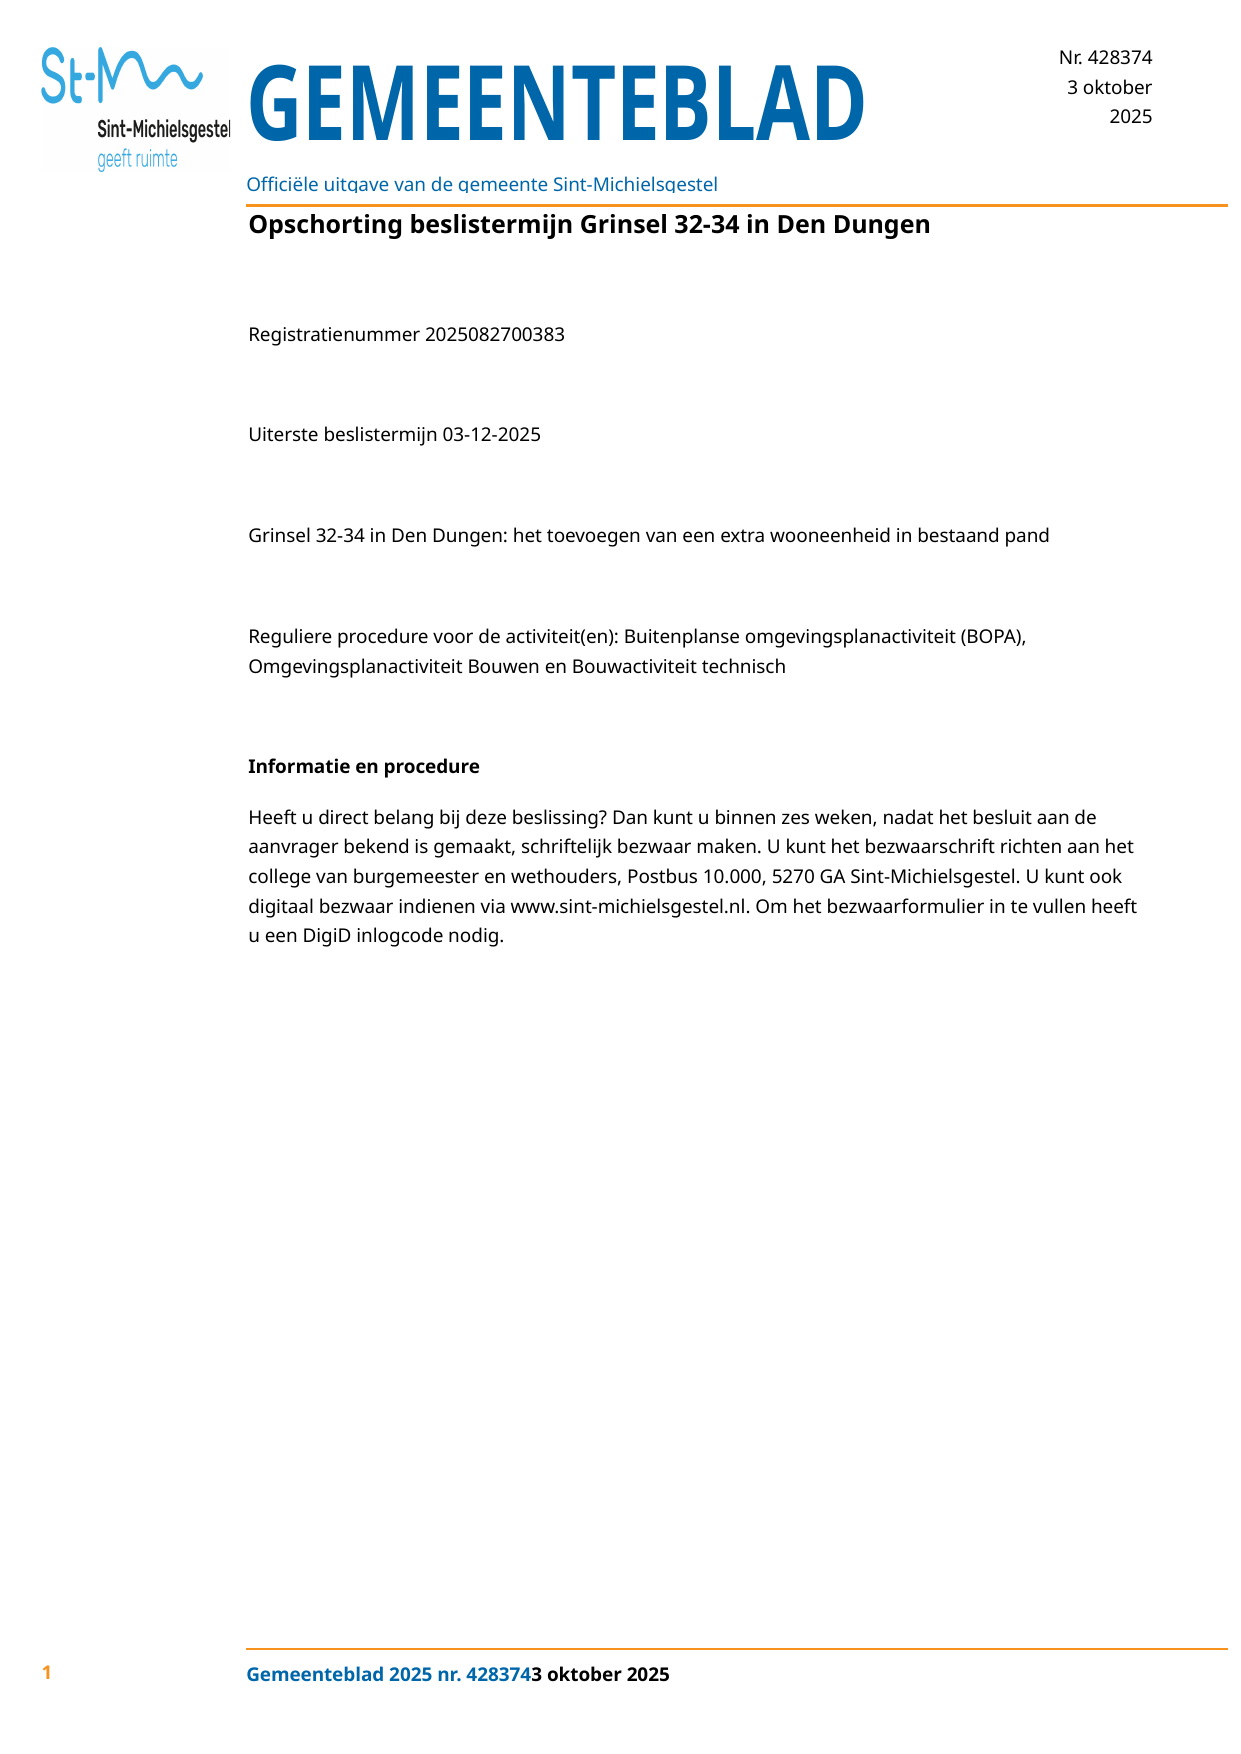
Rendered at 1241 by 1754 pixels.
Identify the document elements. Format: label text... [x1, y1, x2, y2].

text Reguliere procedure voor de activiteit(en): Buitenplanse omgevingsplanactiviteit (BOPA), Omgevingsplanactiviteit Bouwen en Bouwactiviteit technisch [248, 623, 1152, 678]
picture [41, 47, 231, 172]
text Registratienummer 2025082700383 [248, 321, 1152, 346]
text Heeft u direct belang bij deze beslissing? Dan kunt u binnen zes weken, nadat het besluit aan de aanvrager bekend is gemaakt, schriftelijk bezwaar maken. U kunt het bezwaarschrift richten aan het college van burgemeester en wethouders, Postbus 10.000, 5270 GA Sint-Michielsgestel. U kunt ook digitaal bezwaar indienen via www.sint-michielsgestel.nl. Om het bezwaarformulier in te vullen heeft u een DigiD inlogcode nodig. [248, 804, 1152, 948]
text Opschorting beslistermijn Grinsel 32-34 in Den Dungen [248, 207, 1152, 241]
text Informatie en procedure [248, 754, 1152, 779]
text Uiterste beslistermijn 03-12-2025 [248, 422, 1152, 447]
text Grinsel 32-34 in Den Dungen: het toevoegen van een extra wooneenheid in bestaand pand [248, 522, 1152, 548]
